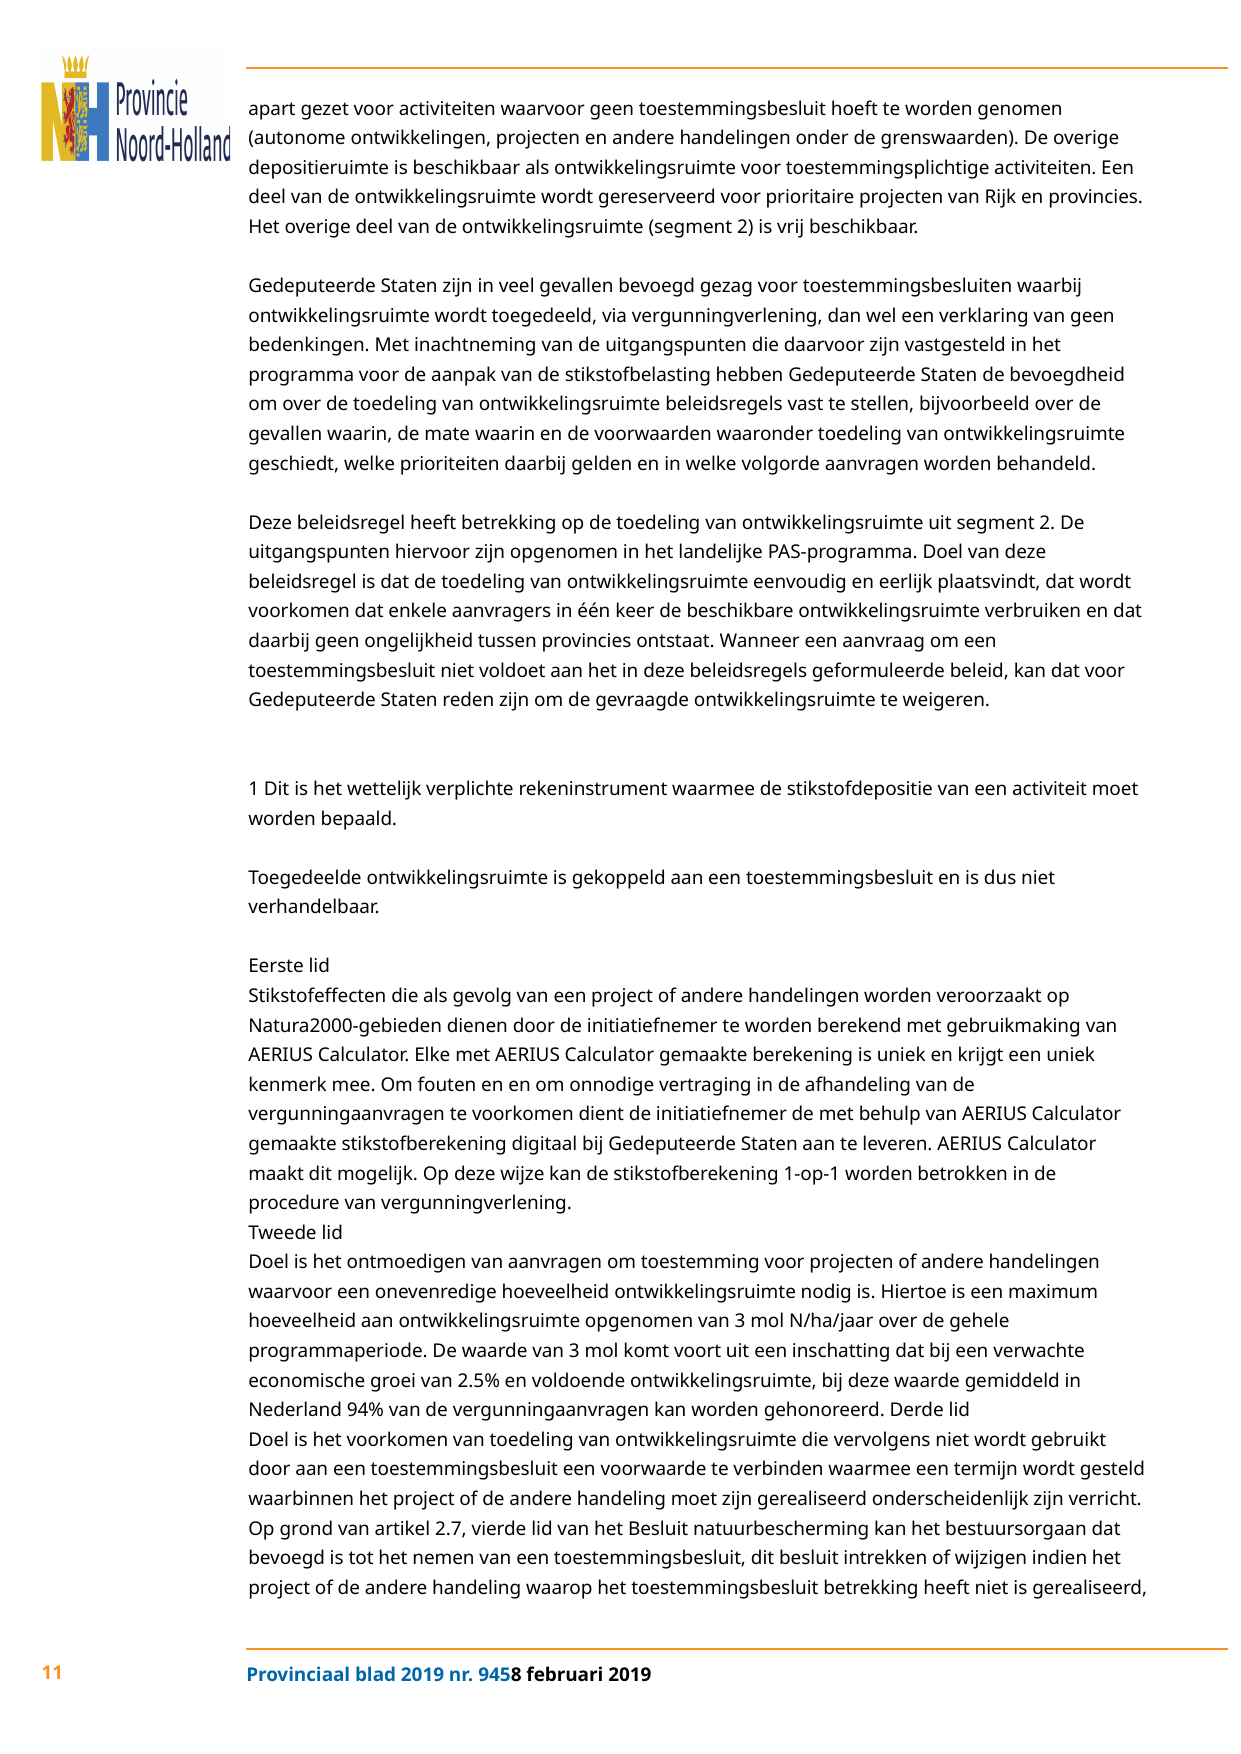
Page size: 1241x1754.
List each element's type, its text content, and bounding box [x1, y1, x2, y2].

text Tweede lid [248, 1219, 1152, 1245]
text Toegedeelde ontwikkelingsruimte is gekoppeld aan een toestemmingsbesluit en is dus niet verhandelbaar. [248, 864, 1152, 919]
text 1 Dit is het wettelijk verplichte rekeninstrument waarmee de stikstofdepositie van een activiteit moet worden bepaald. [248, 775, 1152, 831]
text Deze beleidsregel heeft betrekking op de toedeling van ontwikkelingsruimte uit segment 2. De uitgangspunten hiervoor zijn opgenomen in het landelijke PAS-programma. Doel van deze beleidsregel is dat de toedeling van ontwikkelingsruimte eenvoudig en eerlijk plaatsvindt, dat wordt voorkomen dat enkele aanvragers in één keer de beschikbare ontwikkelingsruimte verbruiken en dat daarbij geen ongelijkheid tussen provincies ontstaat. Wanneer een aanvraag om een toestemmingsbesluit niet voldoet aan het in deze beleidsregels geformuleerde beleid, kan dat voor Gedeputeerde Staten reden zijn om de gevraagde ontwikkelingsruimte te weigeren. [248, 509, 1152, 712]
picture [41, 47, 231, 172]
text Gedeputeerde Staten zijn in veel gevallen bevoegd gezag voor toestemmingsbesluiten waarbij ontwikkelingsruimte wordt toegedeeld, via vergunningverlening, dan wel een verklaring van geen bedenkingen. Met inachtneming van de uitgangspunten die daarvoor zijn vastgesteld in het programma voor de aanpak van de stikstofbelasting hebben Gedeputeerde Staten de bevoegdheid om over de toedeling van ontwikkelingsruimte beleidsregels vast te stellen, bijvoorbeeld over de gevallen waarin, de mate waarin en de voorwaarden waaronder toedeling van ontwikkelingsruimte geschiedt, welke prioriteiten daarbij gelden en in welke volgorde aanvragen worden behandeld. [248, 272, 1152, 476]
text Stikstofeffecten die als gevolg van een project of andere handelingen worden veroorzaakt op Natura2000-gebieden dienen door de initiatiefnemer te worden berekend met gebruikmaking van AERIUS Calculator. Elke met AERIUS Calculator gemaakte berekening is uniek en krijgt een uniek kenmerk mee. Om fouten en en om onnodige vertraging in de afhandeling van de vergunningaanvragen te voorkomen dient de initiatiefnemer de met behulp van AERIUS Calculator gemaakte stikstofberekening digitaal bij Gedeputeerde Staten aan te leveren. AERIUS Calculator maakt dit mogelijk. Op deze wijze kan de stikstofberekening 1-op-1 worden betrokken in de procedure van vergunningverlening. [248, 982, 1152, 1215]
text Doel is het ontmoedigen van aanvragen om toestemming voor projecten of andere handelingen waarvoor een onevenredige hoeveelheid ontwikkelingsruimte nodig is. Hiertoe is een maximum hoeveelheid aan ontwikkelingsruimte opgenomen van 3 mol N/ha/jaar over de gehele programmaperiode. De waarde van 3 mol komt voort uit een inschatting dat bij een verwachte economische groei van 2.5% en voldoende ontwikkelingsruimte, bij deze waarde gemiddeld in Nederland 94% van de vergunningaanvragen kan worden gehonoreerd. Derde lid [248, 1248, 1152, 1422]
text apart gezet voor activiteiten waarvoor geen toestemmingsbesluit hoeft te worden genomen (autonome ontwikkelingen, projecten en andere handelingen onder de grenswaarden). De overige depositieruimte is beschikbaar als ontwikkelingsruimte voor toestemmingsplichtige activiteiten. Een deel van de ontwikkelingsruimte wordt gereserveerd voor prioritaire projecten van Rijk en provincies. Het overige deel van de ontwikkelingsruimte (segment 2) is vrij beschikbaar. [248, 95, 1152, 239]
text Eerste lid [248, 953, 1152, 978]
text Doel is het voorkomen van toedeling van ontwikkelingsruimte die vervolgens niet wordt gebruikt door aan een toestemmingsbesluit een voorwaarde te verbinden waarmee een termijn wordt gesteld waarbinnen het project of de andere handeling moet zijn gerealiseerd onderscheidenlijk zijn verricht. Op grond van artikel 2.7, vierde lid van het Besluit natuurbescherming kan het bestuursorgaan dat bevoegd is tot het nemen van een toestemmingsbesluit, dit besluit intrekken of wijzigen indien het project of de andere handeling waarop het toestemmingsbesluit betrekking heeft niet is gerealiseerd, [248, 1426, 1152, 1600]
